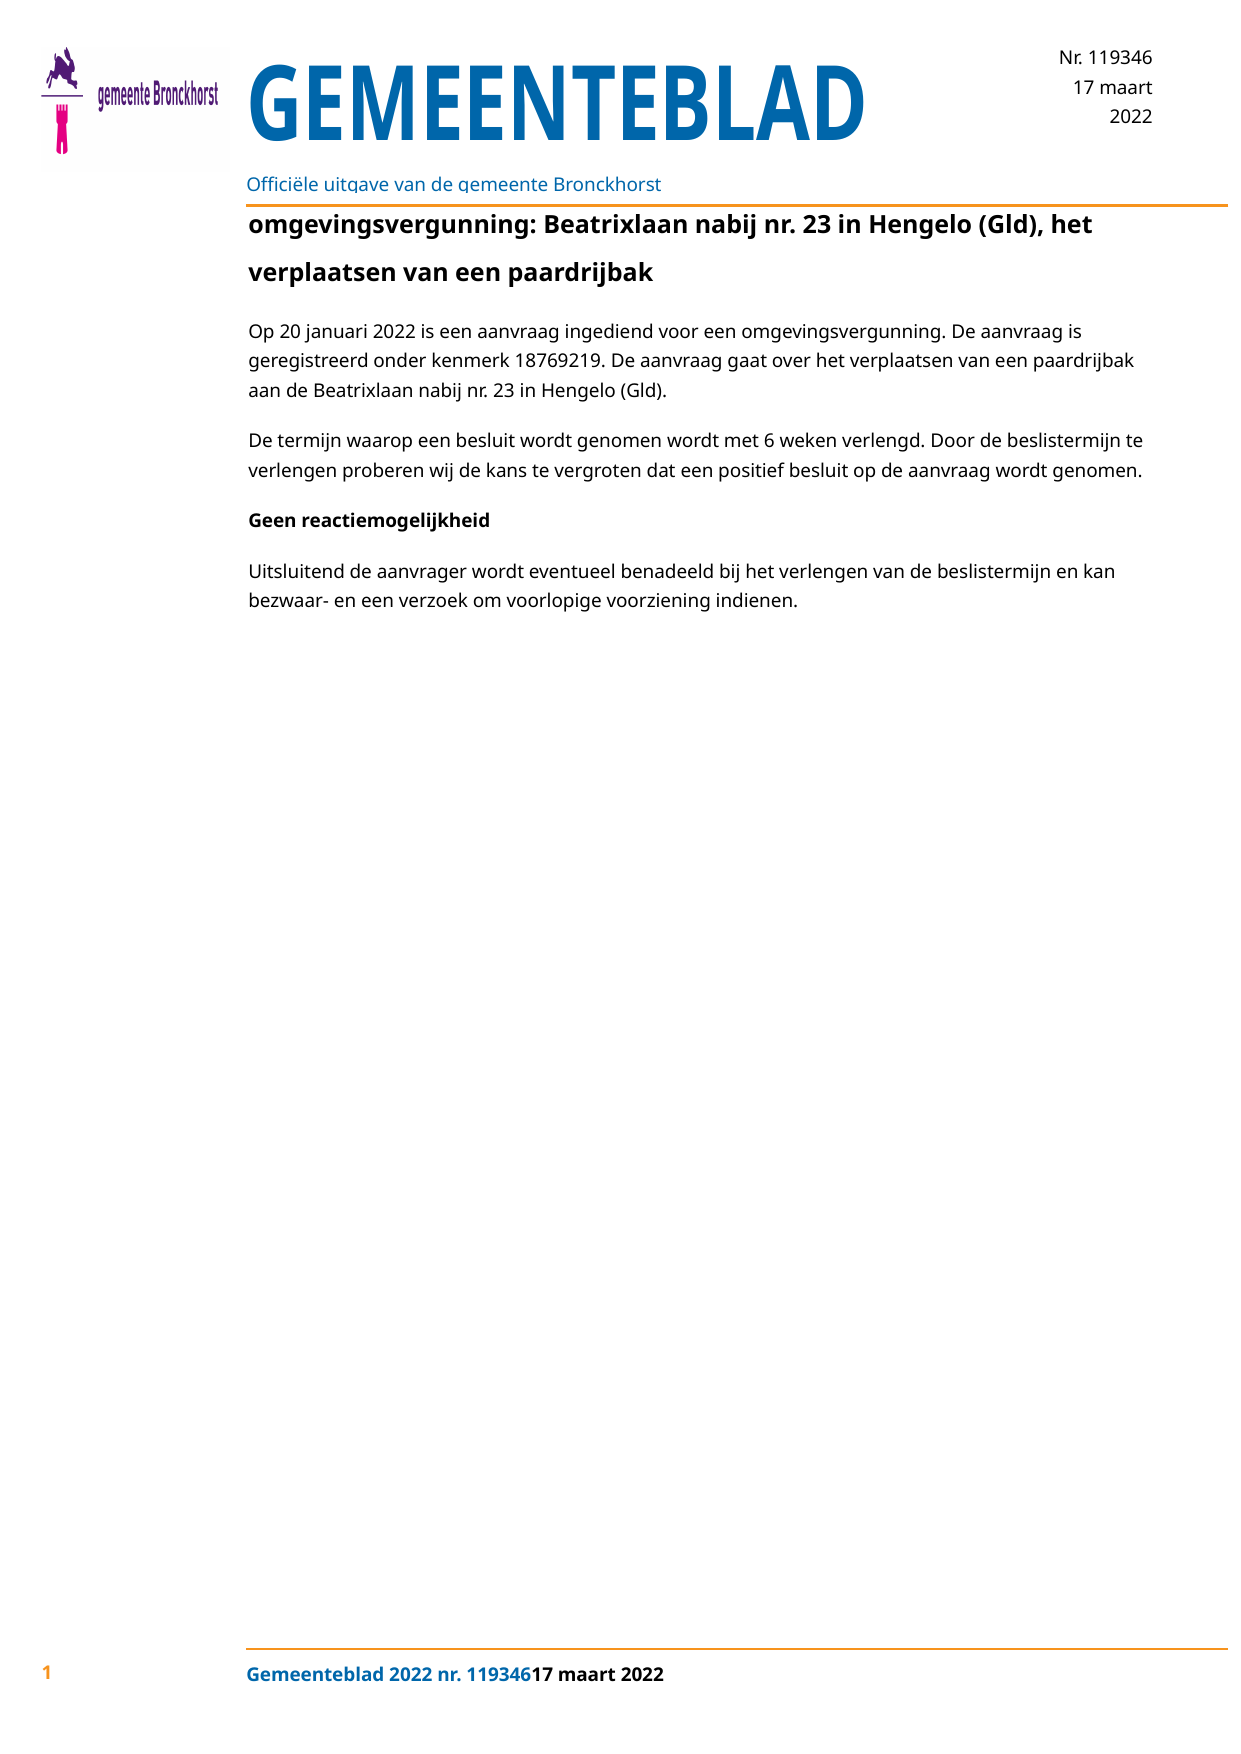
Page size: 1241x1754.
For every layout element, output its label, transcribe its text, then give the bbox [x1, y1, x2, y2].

text Op 20 januari 2022 is een aanvraag ingediend voor een omgevingsvergunning. De aanvraag is geregistreerd onder kenmerk 18769219. De aanvraag gaat over het verplaatsen van een paardrijbak aan de Beatrixlaan nabij nr. 23 in Hengelo (Gld). [248, 318, 1152, 403]
text omgevingsvergunning: Beatrixlaan nabij nr. 23 in Hengelo (Gld), het verplaatsen van een paardrijbak [248, 207, 1152, 288]
picture [41, 47, 231, 172]
text Geen reactiemogelijkheid [248, 507, 1152, 533]
text Uitsluitend de aanvrager wordt eventueel benadeeld bij het verlengen van de beslistermijn en kan bezwaar- en een verzoek om voorlopige voorziening indienen. [248, 558, 1152, 613]
text De termijn waarop een besluit wordt genomen wordt met 6 weken verlengd. Door de beslistermijn te verlengen proberen wij de kans te vergroten dat een positief besluit op de aanvraag wordt genomen. [248, 427, 1152, 483]
